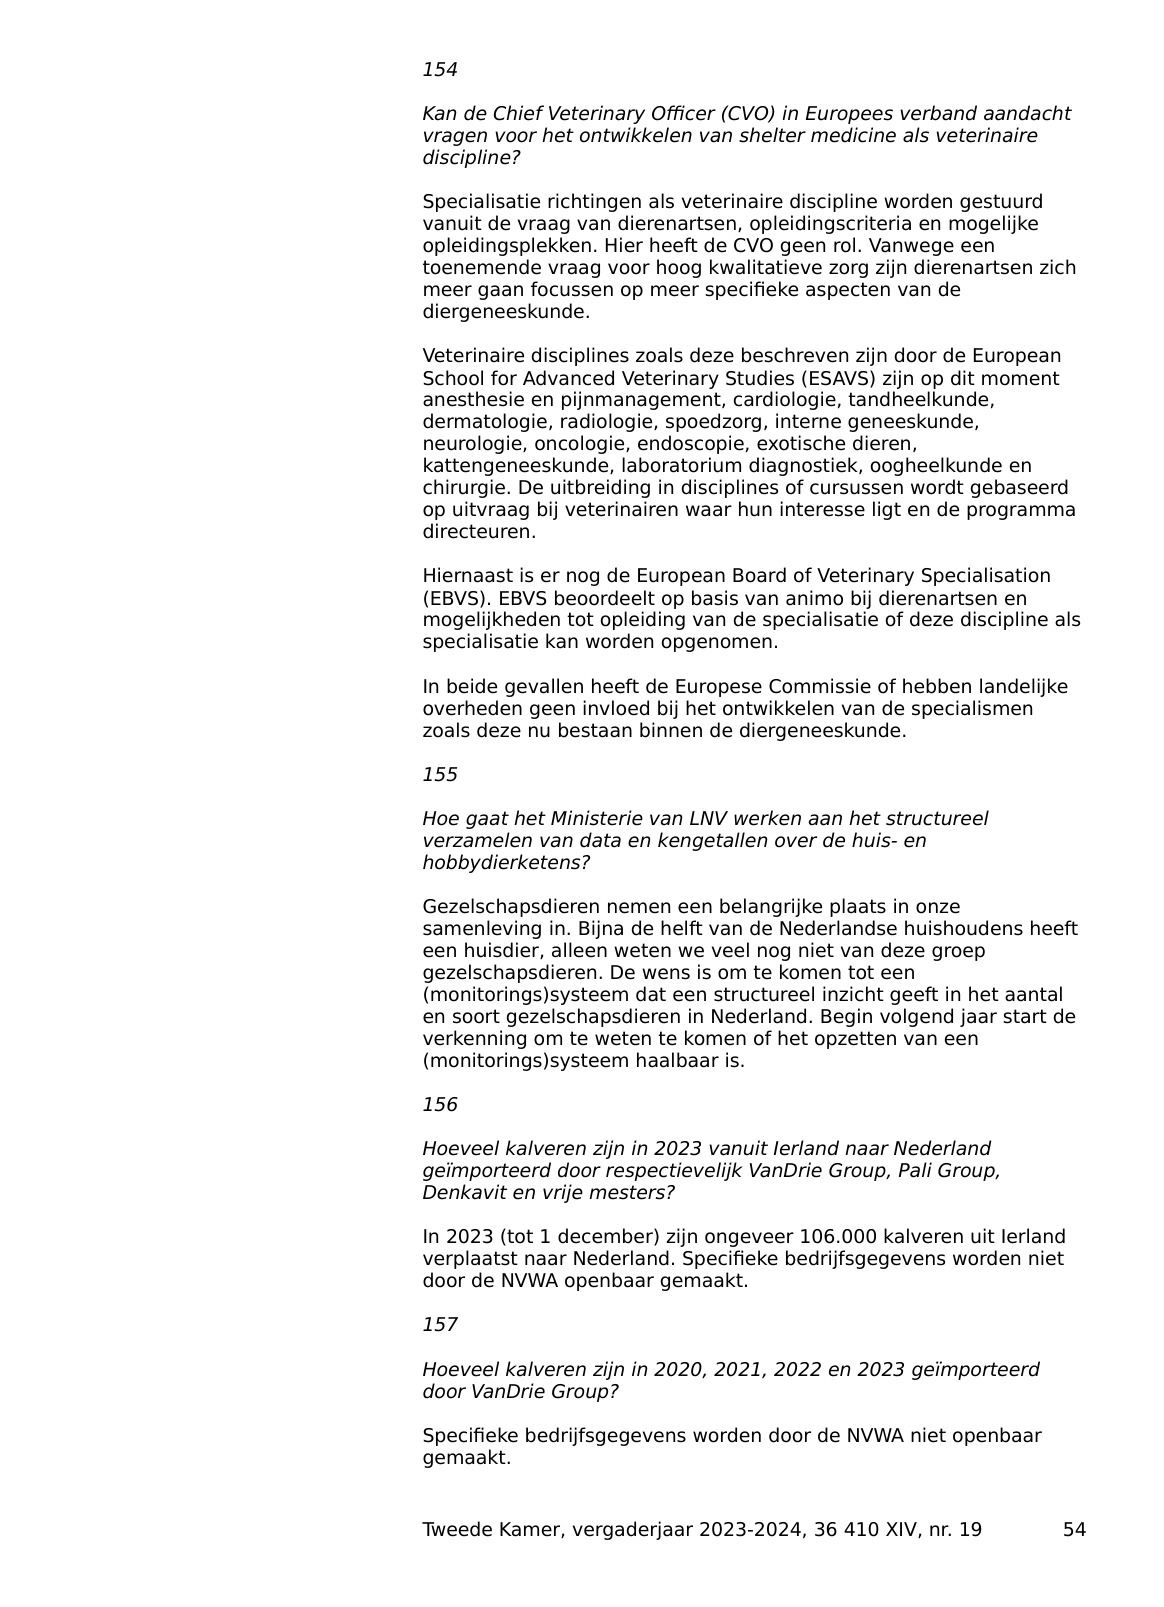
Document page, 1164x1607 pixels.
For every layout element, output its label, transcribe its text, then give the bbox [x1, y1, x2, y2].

text Hoe gaat het Ministerie van LNV werken aan het structureel verzamelen van data en kengetallen over de huis- en hobbydierketens? [422, 808, 1087, 874]
subtitle 154 [422, 59, 1087, 81]
text Kan de Chief Veterinary Officer (CVO) in Europees verband aandacht vragen voor het ontwikkelen van shelter medicine als veterinaire discipline? [422, 103, 1087, 169]
text In 2023 (tot 1 december) zijn ongeveer 106.000 kalveren uit Ierland verplaatst naar Nederland. Specifieke bedrijfsgegevens worden niet door de NVWA openbaar gemaakt. [422, 1226, 1087, 1292]
text Hoeveel kalveren zijn in 2023 vanuit Ierland naar Nederland geïmporteerd door respectievelijk VanDrie Group, Pali Group, Denkavit en vrije mesters? [422, 1138, 1087, 1204]
text Hoeveel kalveren zijn in 2020, 2021, 2022 en 2023 geïmporteerd door VanDrie Group? [422, 1358, 1087, 1402]
text Specialisatie richtingen als veterinaire discipline worden gestuurd vanuit de vraag van dierenartsen, opleidingscriteria en mogelijke opleidingsplekken. Hier heeft de CVO geen rol. Vanwege een toenemende vraag voor hoog kwalitatieve zorg zijn dierenartsen zich meer gaan focussen op meer specifieke aspecten van de diergeneeskunde. [422, 191, 1087, 323]
subtitle 156 [422, 1094, 1087, 1116]
text In beide gevallen heeft de Europese Commissie of hebben landelijke overheden geen invloed bij het ontwikkelen van de specialismen zoals deze nu bestaan binnen de diergeneeskunde. [422, 676, 1087, 741]
text Specifieke bedrijfsgegevens worden door de NVWA niet openbaar gemaakt. [422, 1425, 1087, 1469]
subtitle 155 [422, 764, 1087, 786]
text Veterinaire disciplines zoals deze beschreven zijn door de European School for Advanced Veterinary Studies (ESAVS) zijn op dit moment anesthesie en pijnmanagement, cardiologie, tandheelkunde, dermatologie, radiologie, spoedzorg, interne geneeskunde, neurologie, oncologie, endoscopie, exotische dieren, kattengeneeskunde, laboratorium diagnostiek, oogheelkunde en chirurgie. De uitbreiding in disciplines of cursussen wordt gebaseerd op uitvraag bij veterinairen waar hun interesse ligt en de programma directeuren. [422, 345, 1087, 543]
text Gezelschapsdieren nemen een belangrijke plaats in onze samenleving in. Bijna de helft van de Nederlandse huishoudens heeft een huisdier, alleen weten we veel nog niet van deze groep gezelschapsdieren. De wens is om te komen tot een (monitorings)systeem dat een structureel inzicht geeft in het aantal en soort gezelschapsdieren in Nederland. Begin volgend jaar start de verkenning om te weten te komen of het opzetten van een (monitorings)systeem haalbaar is. [422, 896, 1087, 1072]
text Hiernaast is er nog de European Board of Veterinary Specialisation (EBVS). EBVS beoordeelt op basis van animo bij dierenartsen en mogelijkheden tot opleiding van de specialisatie of deze discipline als specialisatie kan worden opgenomen. [422, 565, 1087, 653]
subtitle 157 [422, 1314, 1087, 1336]
